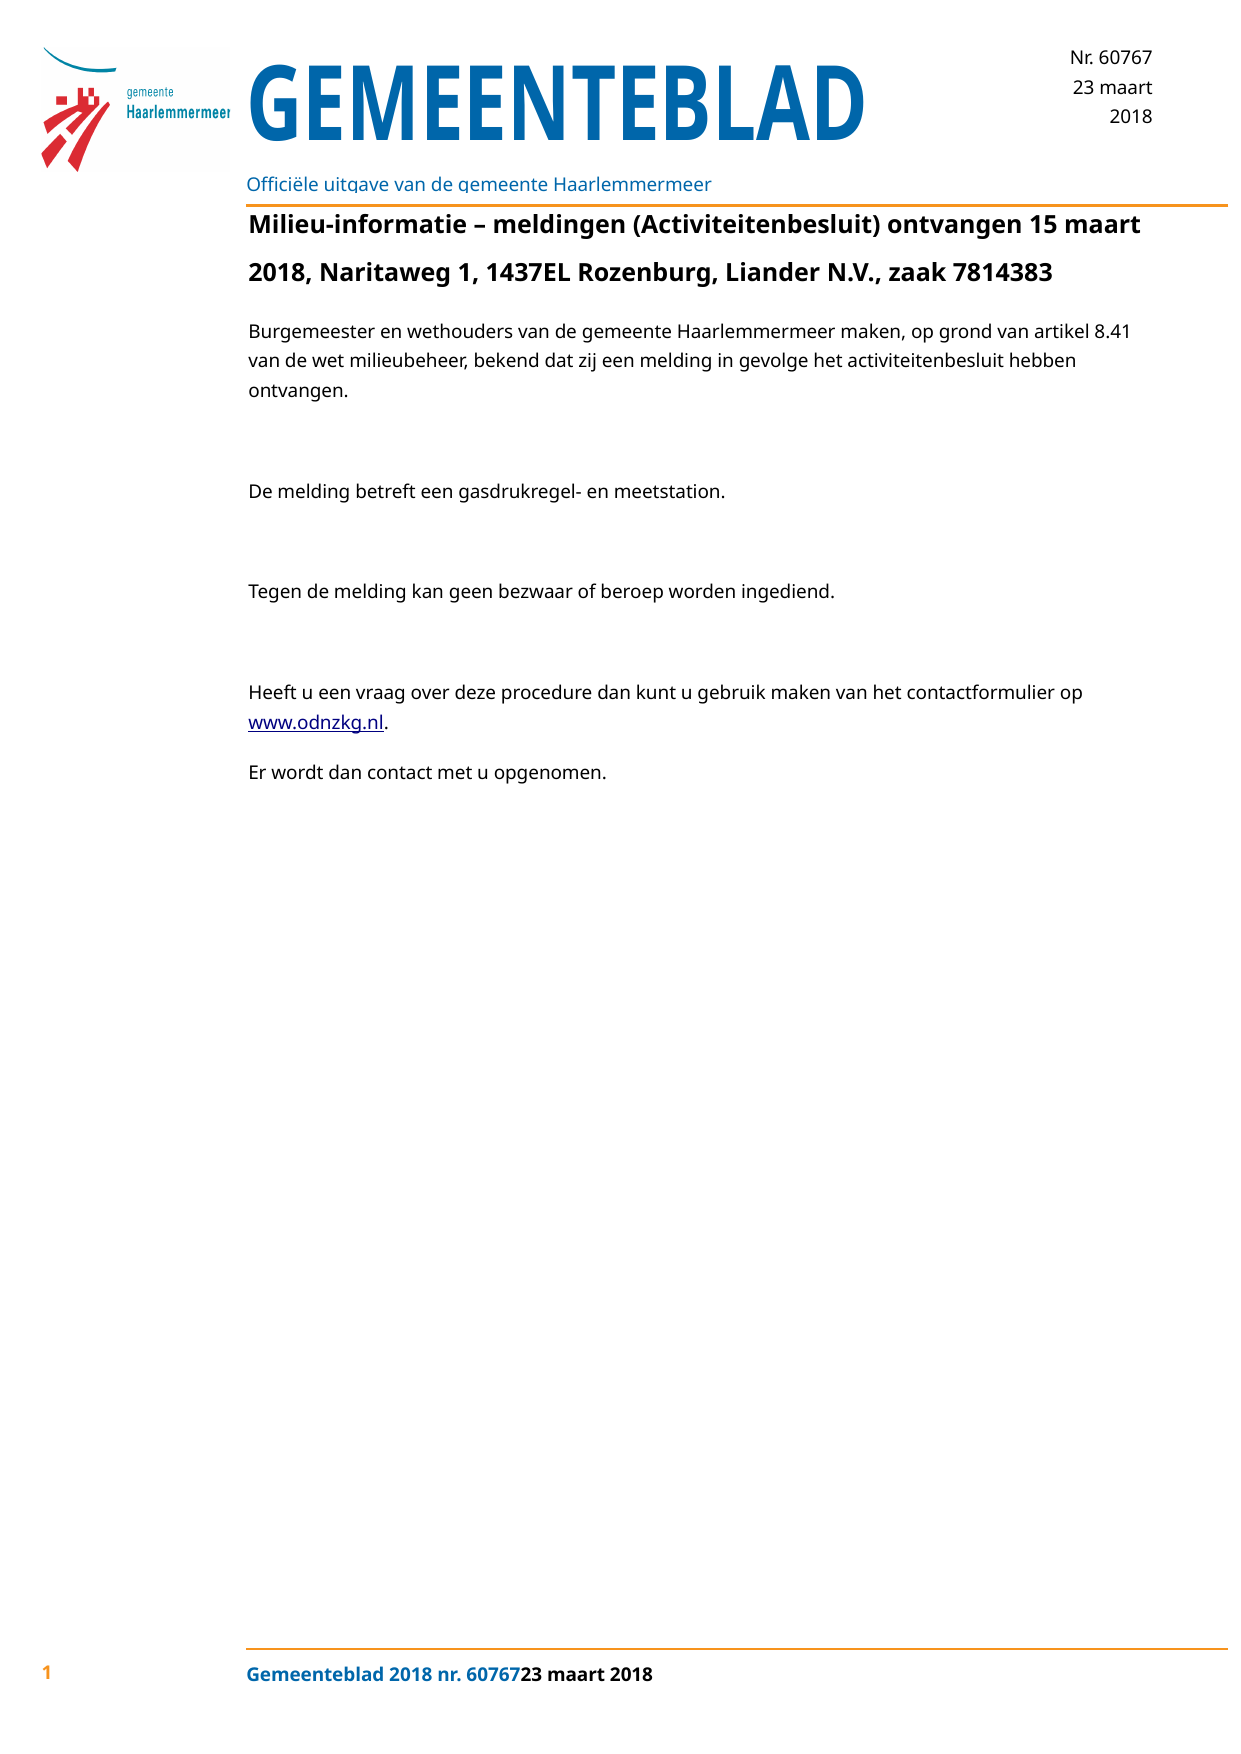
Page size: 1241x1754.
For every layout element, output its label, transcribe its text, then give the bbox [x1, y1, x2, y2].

text Burgemeester en wethouders van de gemeente Haarlemmermeer maken, op grond van artikel 8.41 van de wet milieubeheer, bekend dat zij een melding in gevolge het activiteitenbesluit hebben ontvangen. [248, 318, 1152, 403]
text Milieu-informatie – meldingen (Activiteitenbesluit) ontvangen 15 maart 2018, Naritaweg 1, 1437EL Rozenburg, Liander N.V., zaak 7814383 [248, 207, 1152, 288]
text De melding betreft een gasdrukregel- en meetstation. [248, 478, 1152, 504]
text Heeft u een vraag over deze procedure dan kunt u gebruik maken van het contactformulier op www.odnzkg.nl. [248, 679, 1152, 735]
text Tegen de melding kan geen bezwaar of beroep worden ingediend. [248, 579, 1152, 604]
text Er wordt dan contact met u opgenomen. [248, 759, 1152, 785]
picture [41, 47, 231, 172]
